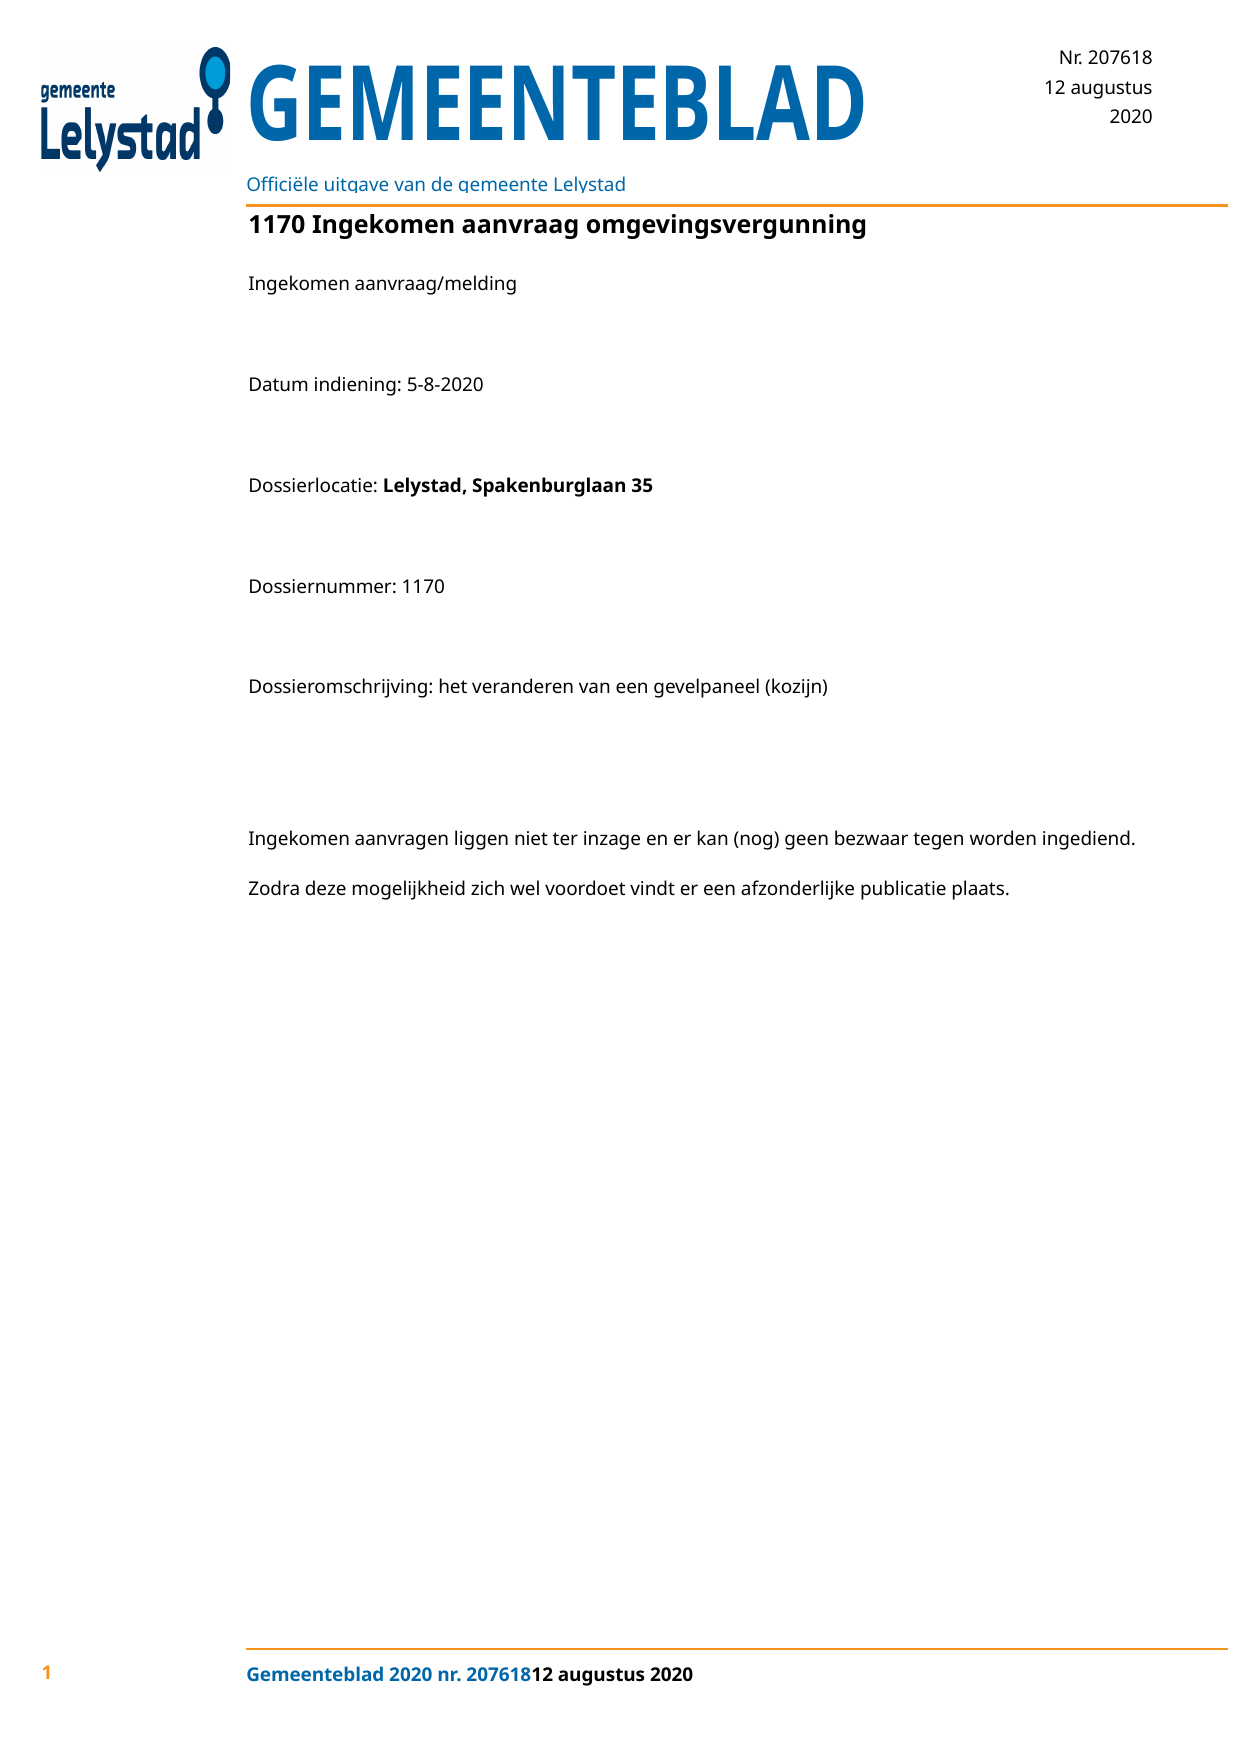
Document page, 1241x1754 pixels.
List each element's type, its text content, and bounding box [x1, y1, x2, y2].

text Ingekomen aanvraag/melding [248, 270, 1152, 296]
text Dossierlocatie: Lelystad, Spakenburglaan 35 [248, 472, 1152, 498]
picture [41, 47, 231, 172]
text Zodra deze mogelijkheid zich wel voordoet vindt er een afzonderlijke publicatie plaats. [248, 875, 1152, 901]
text Dossieromschrijving: het veranderen van een gevelpaneel (kozijn) [248, 674, 1152, 699]
text Datum indiening: 5-8-2020 [248, 371, 1152, 397]
text 1170 Ingekomen aanvraag omgevingsvergunning [248, 207, 1152, 241]
text Dossiernummer: 1170 [248, 573, 1152, 598]
text Ingekomen aanvragen liggen niet ter inzage en er kan (nog) geen bezwaar tegen worden ingediend. [248, 825, 1152, 851]
